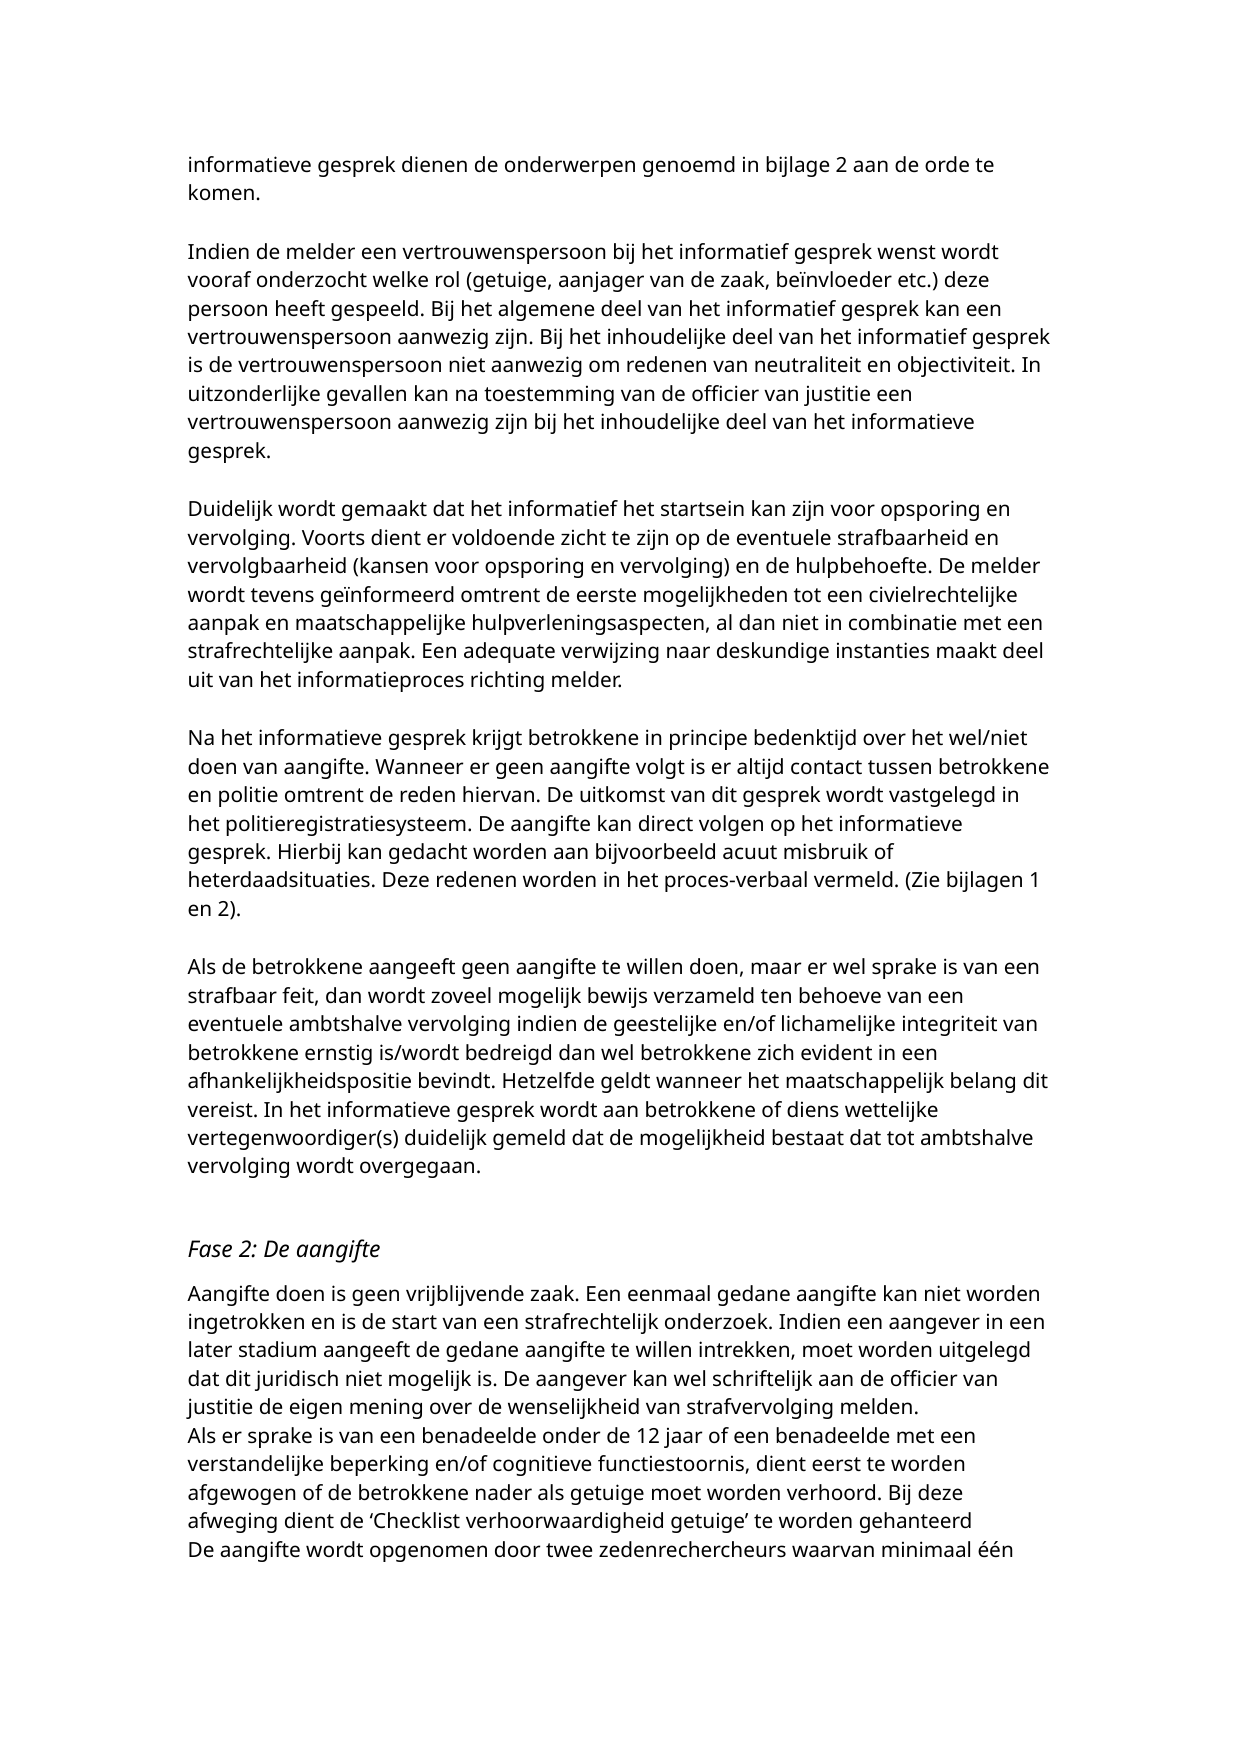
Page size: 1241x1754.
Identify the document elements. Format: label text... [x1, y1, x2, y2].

text Na het informatieve gesprek krijgt betrokkene in principe bedenktijd over het wel/niet doen van aangifte. Wanneer er geen aangifte volgt is er altijd contact tussen betrokkene en politie omtrent de reden hiervan. De uitkomst van dit gesprek wordt vastgelegd in het politieregistratiesysteem. De aangifte kan direct volgen op het informatieve gesprek. Hierbij kan gedacht worden aan bijvoorbeeld acuut misbruik of heterdaadsituaties. Deze redenen worden in het proces-verbaal vermeld. (Zie bijlagen 1 en 2). [187, 723, 1053, 922]
text Als er sprake is van een benadeelde onder de 12 jaar of een benadeelde met een verstandelijke beperking en/of cognitieve functiestoornis, dient eerst te worden afgewogen of de betrokkene nader als getuige moet worden verhoord. Bij deze afweging dient de ‘Checklist verhoorwaardigheid getuige’ te worden gehanteerd [187, 1421, 1053, 1535]
subtitle Fase 2: De aangifte [187, 1232, 1053, 1264]
text Duidelijk wordt gemaakt dat het informatief het startsein kan zijn voor opsporing en vervolging. Voorts dient er voldoende zicht te zijn op de eventuele strafbaarheid en vervolgbaarheid (kansen voor opsporing en vervolging) en de hulpbehoefte. De melder wordt tevens geïnformeerd omtrent de eerste mogelijkheden tot een civielrechtelijke aanpak en maatschappelijke hulpverleningsaspecten, al dan niet in combinatie met een strafrechtelijke aanpak. Een adequate verwijzing naar deskundige instanties maakt deel uit van het informatieproces richting melder. [187, 494, 1053, 693]
text Aangifte doen is geen vrijblijvende zaak. Een eenmaal gedane aangifte kan niet worden ingetrokken en is de start van een strafrechtelijk onderzoek. Indien een aangever in een later stadium aangeeft de gedane aangifte te willen intrekken, moet worden uitgelegd dat dit juridisch niet mogelijk is. De aangever kan wel schriftelijk aan de officier van justitie de eigen mening over de wenselijkheid van strafvervolging melden. [187, 1279, 1053, 1421]
text Als de betrokkene aangeeft geen aangifte te willen doen, maar er wel sprake is van een strafbaar feit, dan wordt zoveel mogelijk bewijs verzameld ten behoeve van een eventuele ambtshalve vervolging indien de geestelijke en/of lichamelijke integriteit van betrokkene ernstig is/wordt bedreigd dan wel betrokkene zich evident in een afhankelijkheidspositie bevindt. Hetzelfde geldt wanneer het maatschappelijk belang dit vereist. In het informatieve gesprek wordt aan betrokkene of diens wettelijke vertegenwoordiger(s) duidelijk gemeld dat de mogelijkheid bestaat dat tot ambtshalve vervolging wordt overgegaan. [187, 952, 1053, 1180]
text informatieve gesprek dienen de onderwerpen genoemd in bijlage 2 aan de orde te komen. [187, 150, 1053, 207]
text Indien de melder een vertrouwenspersoon bij het informatief gesprek wenst wordt vooraf onderzocht welke rol (getuige, aanjager van de zaak, beïnvloeder etc.) deze persoon heeft gespeeld. Bij het algemene deel van het informatief gesprek kan een vertrouwenspersoon aanwezig zijn. Bij het inhoudelijke deel van het informatief gesprek is de vertrouwenspersoon niet aanwezig om redenen van neutraliteit en objectiviteit. In uitzonderlijke gevallen kan na toestemming van de officier van justitie een vertrouwenspersoon aanwezig zijn bij het inhoudelijke deel van het informatieve gesprek. [187, 237, 1053, 464]
text De aangifte wordt opgenomen door twee zedenrechercheurs waarvan minimaal één [187, 1535, 1053, 1563]
